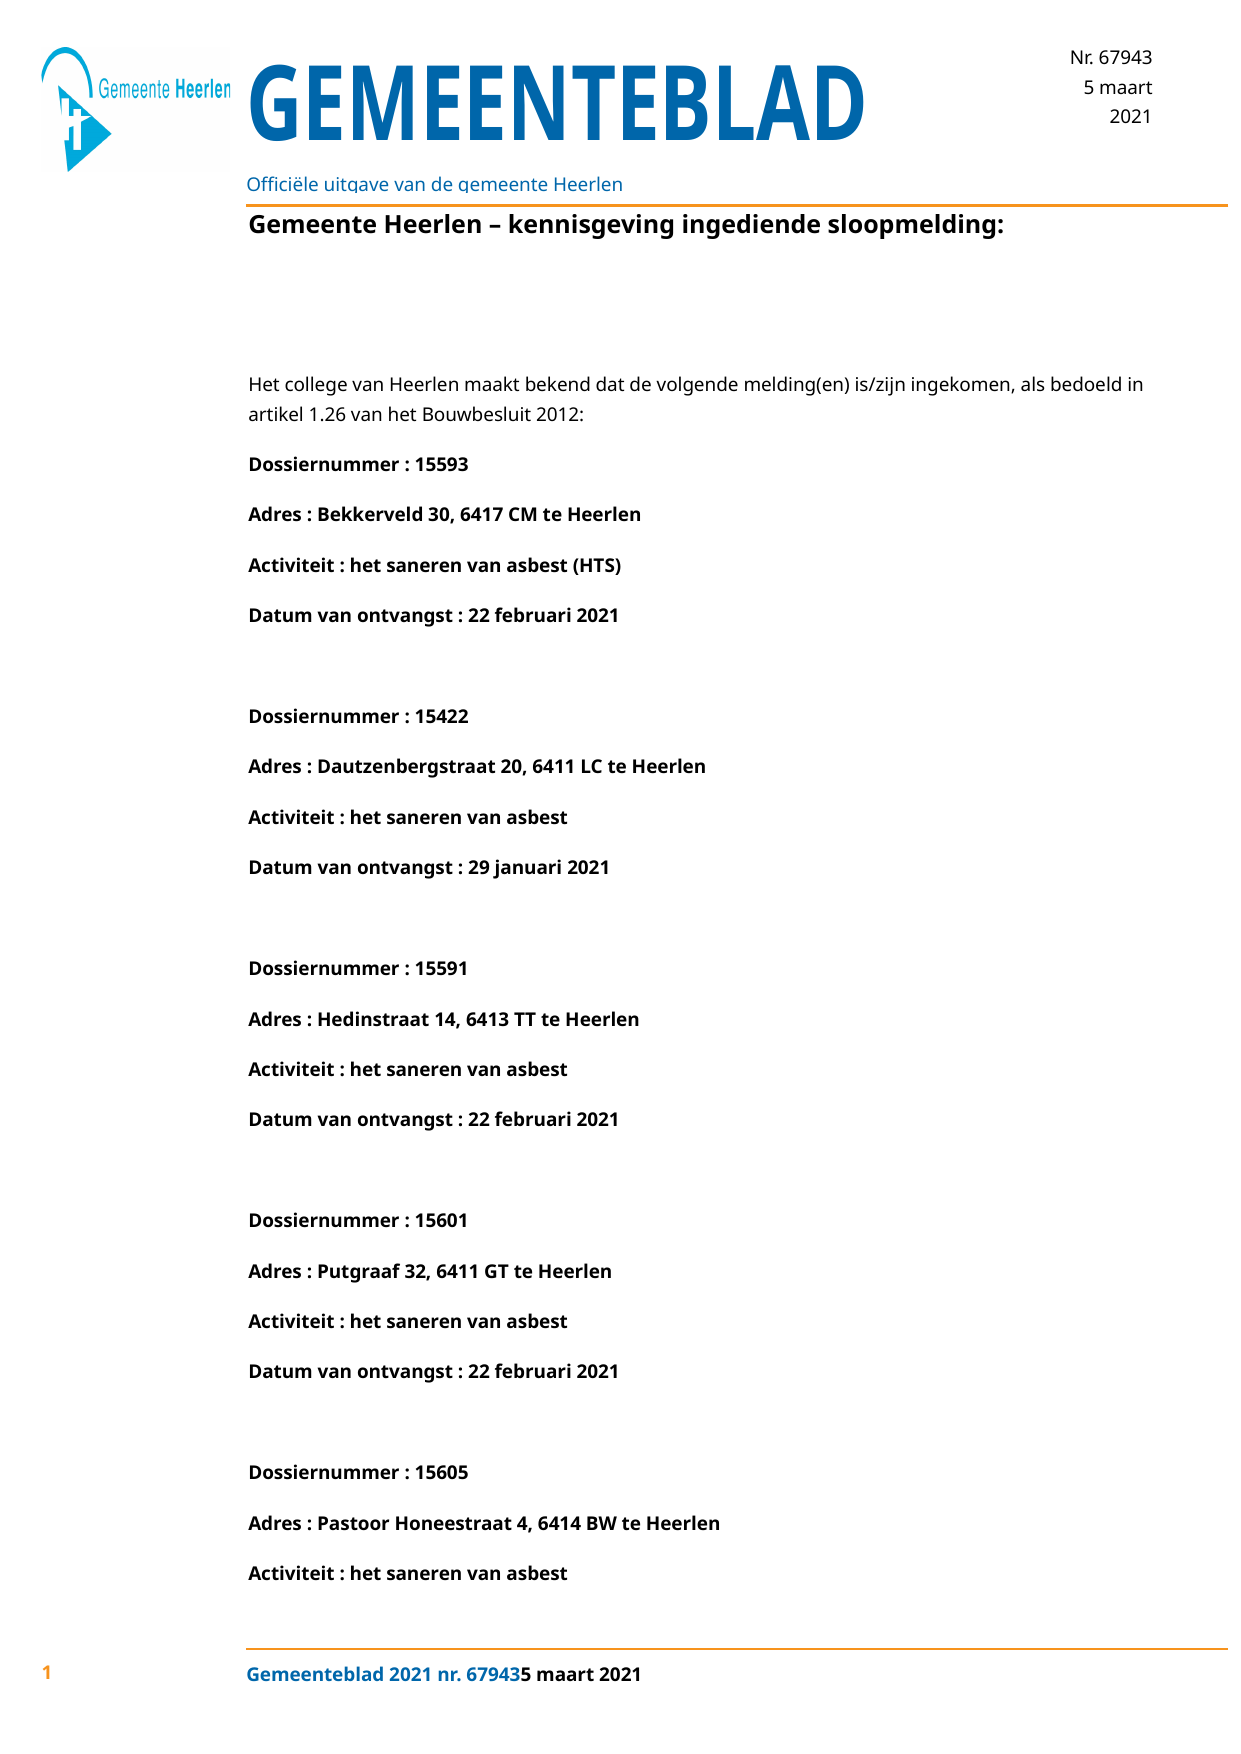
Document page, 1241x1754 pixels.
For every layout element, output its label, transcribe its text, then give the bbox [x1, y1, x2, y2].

text Activiteit : het saneren van asbest [248, 1308, 1152, 1334]
text Datum van ontvangst : 22 februari 2021 [248, 602, 1152, 628]
text Dossiernummer : 15605 [248, 1459, 1152, 1485]
text Adres : Pastoor Honeestraat 4, 6414 BW te Heerlen [248, 1510, 1152, 1536]
text Dossiernummer : 15591 [248, 955, 1152, 981]
text Datum van ontvangst : 29 januari 2021 [248, 854, 1152, 880]
text Activiteit : het saneren van asbest [248, 1560, 1152, 1586]
text Dossiernummer : 15593 [248, 451, 1152, 477]
text Adres : Bekkerveld 30, 6417 CM te Heerlen [248, 502, 1152, 527]
picture [41, 47, 231, 172]
text Adres : Putgraaf 32, 6411 GT te Heerlen [248, 1258, 1152, 1283]
text Activiteit : het saneren van asbest [248, 1056, 1152, 1082]
text Activiteit : het saneren van asbest (HTS) [248, 552, 1152, 578]
text Datum van ontvangst : 22 februari 2021 [248, 1359, 1152, 1384]
text Adres : Dautzenbergstraat 20, 6411 LC te Heerlen [248, 754, 1152, 779]
text Dossiernummer : 15422 [248, 703, 1152, 729]
text Dossiernummer : 15601 [248, 1207, 1152, 1233]
text Adres : Hedinstraat 14, 6413 TT te Heerlen [248, 1006, 1152, 1031]
picture [41, 47, 59, 70]
text Het college van Heerlen maakt bekend dat de volgende melding(en) is/zijn ingekomen, als bedoeld in artikel 1.26 van het Bouwbesluit 2012: [248, 371, 1152, 426]
text Activiteit : het saneren van asbest [248, 804, 1152, 830]
text Gemeente Heerlen – kennisgeving ingediende sloopmelding: [248, 207, 1152, 241]
text Datum van ontvangst : 22 februari 2021 [248, 1107, 1152, 1132]
